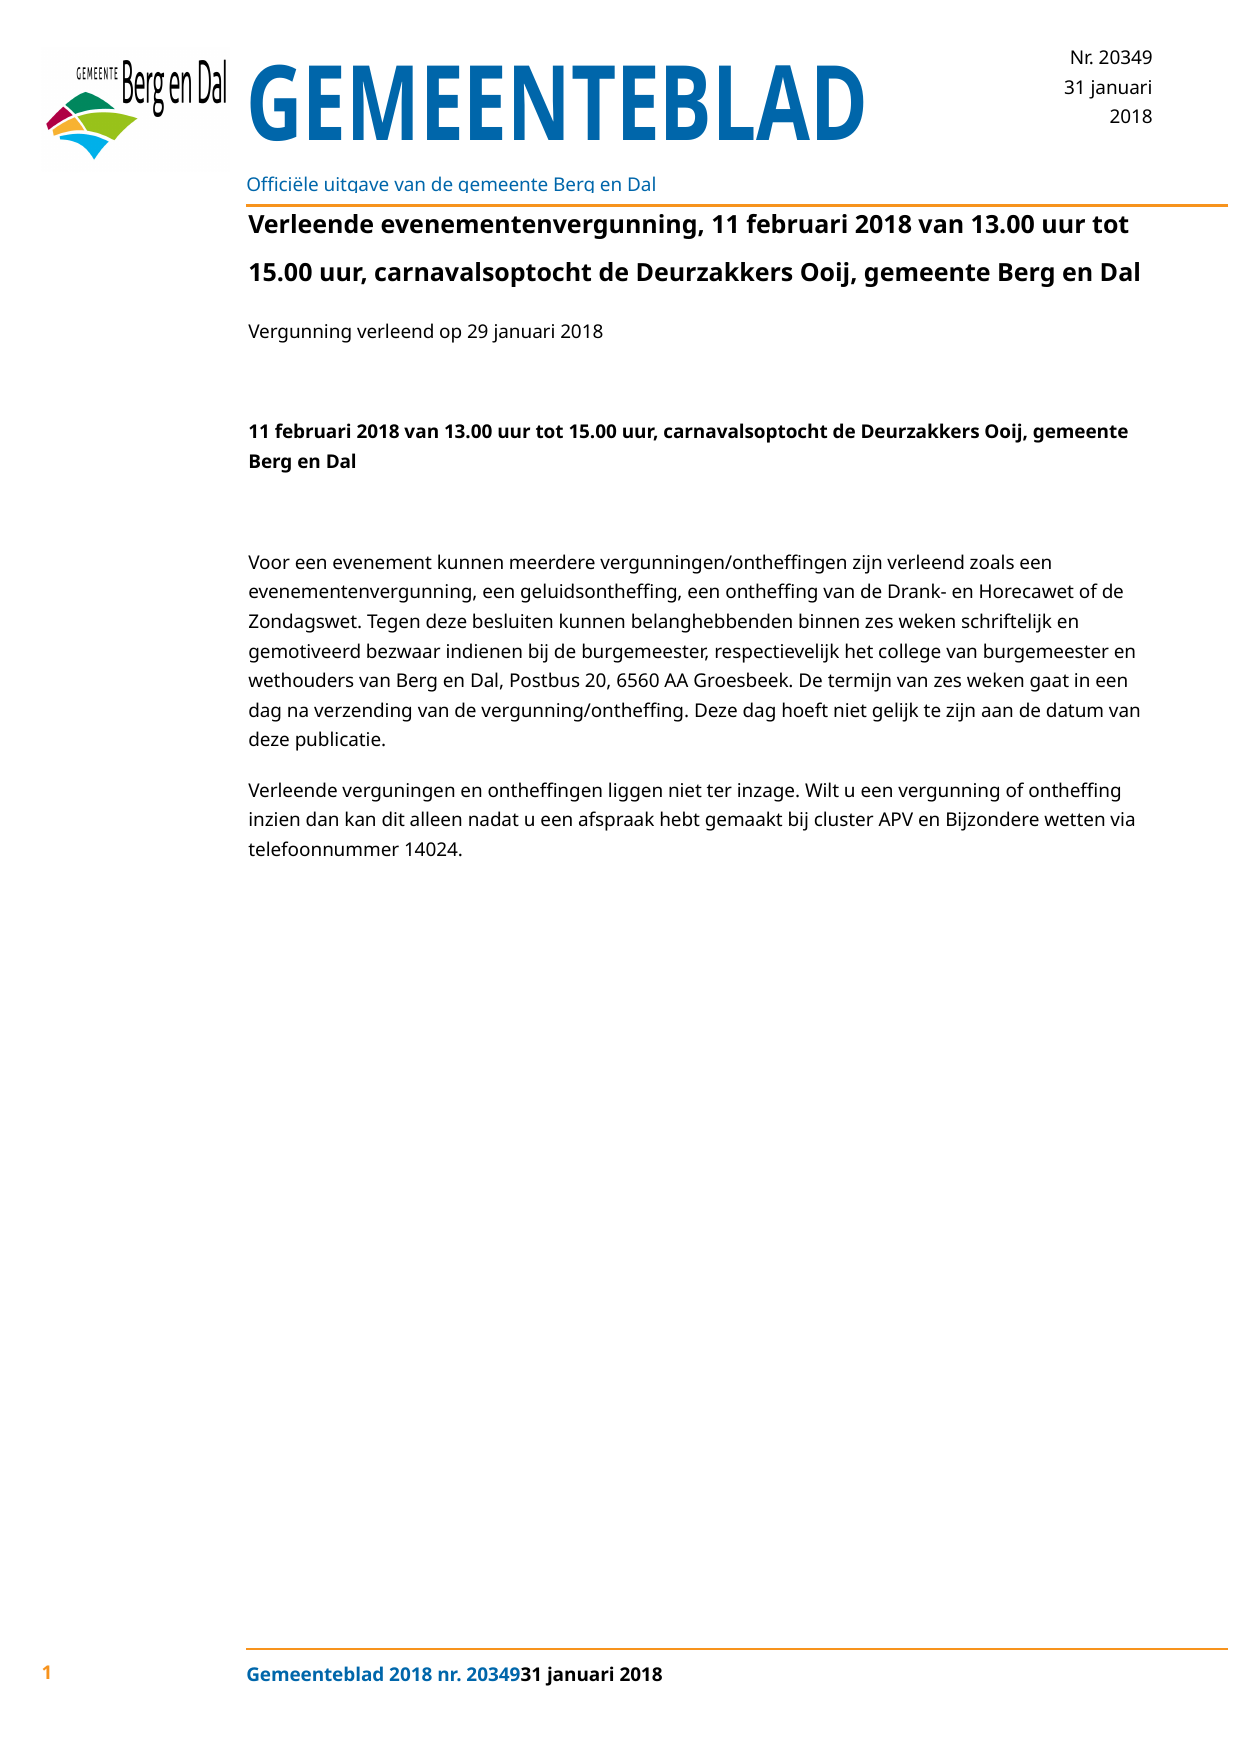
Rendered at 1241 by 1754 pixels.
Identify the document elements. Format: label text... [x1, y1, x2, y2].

text Verleende verguningen en ontheffingen liggen niet ter inzage. Wilt u een vergunning of ontheffing inzien dan kan dit alleen nadat u een afspraak hebt gemaakt bij cluster APV en Bijzondere wetten via telefoonnummer 14024. [248, 777, 1152, 862]
text Voor een evenement kunnen meerdere vergunningen/ontheffingen zijn verleend zoals een evenementenvergunning, een geluidsontheffing, een ontheffing van de Drank- en Horecawet of de Zondagswet. Tegen deze besluiten kunnen belanghebbenden binnen zes weken schriftelijk en gemotiveerd bezwaar indienen bij de burgemeester, respectievelijk het college van burgemeester en wethouders van Berg en Dal, Postbus 20, 6560 AA Groesbeek. De termijn van zes weken gaat in een dag na verzending van de vergunning/ontheffing. Deze dag hoeft niet gelijk te zijn aan de datum van deze publicatie. [248, 549, 1152, 752]
picture [41, 47, 231, 172]
text 11 februari 2018 van 13.00 uur tot 15.00 uur, carnavalsoptocht de Deurzakkers Ooij, gemeente Berg en Dal [248, 419, 1152, 474]
text Vergunning verleend op 29 januari 2018 [248, 318, 1152, 344]
text Verleende evenementenvergunning, 11 februari 2018 van 13.00 uur tot 15.00 uur, carnavalsoptocht de Deurzakkers Ooij, gemeente Berg en Dal [248, 207, 1152, 288]
